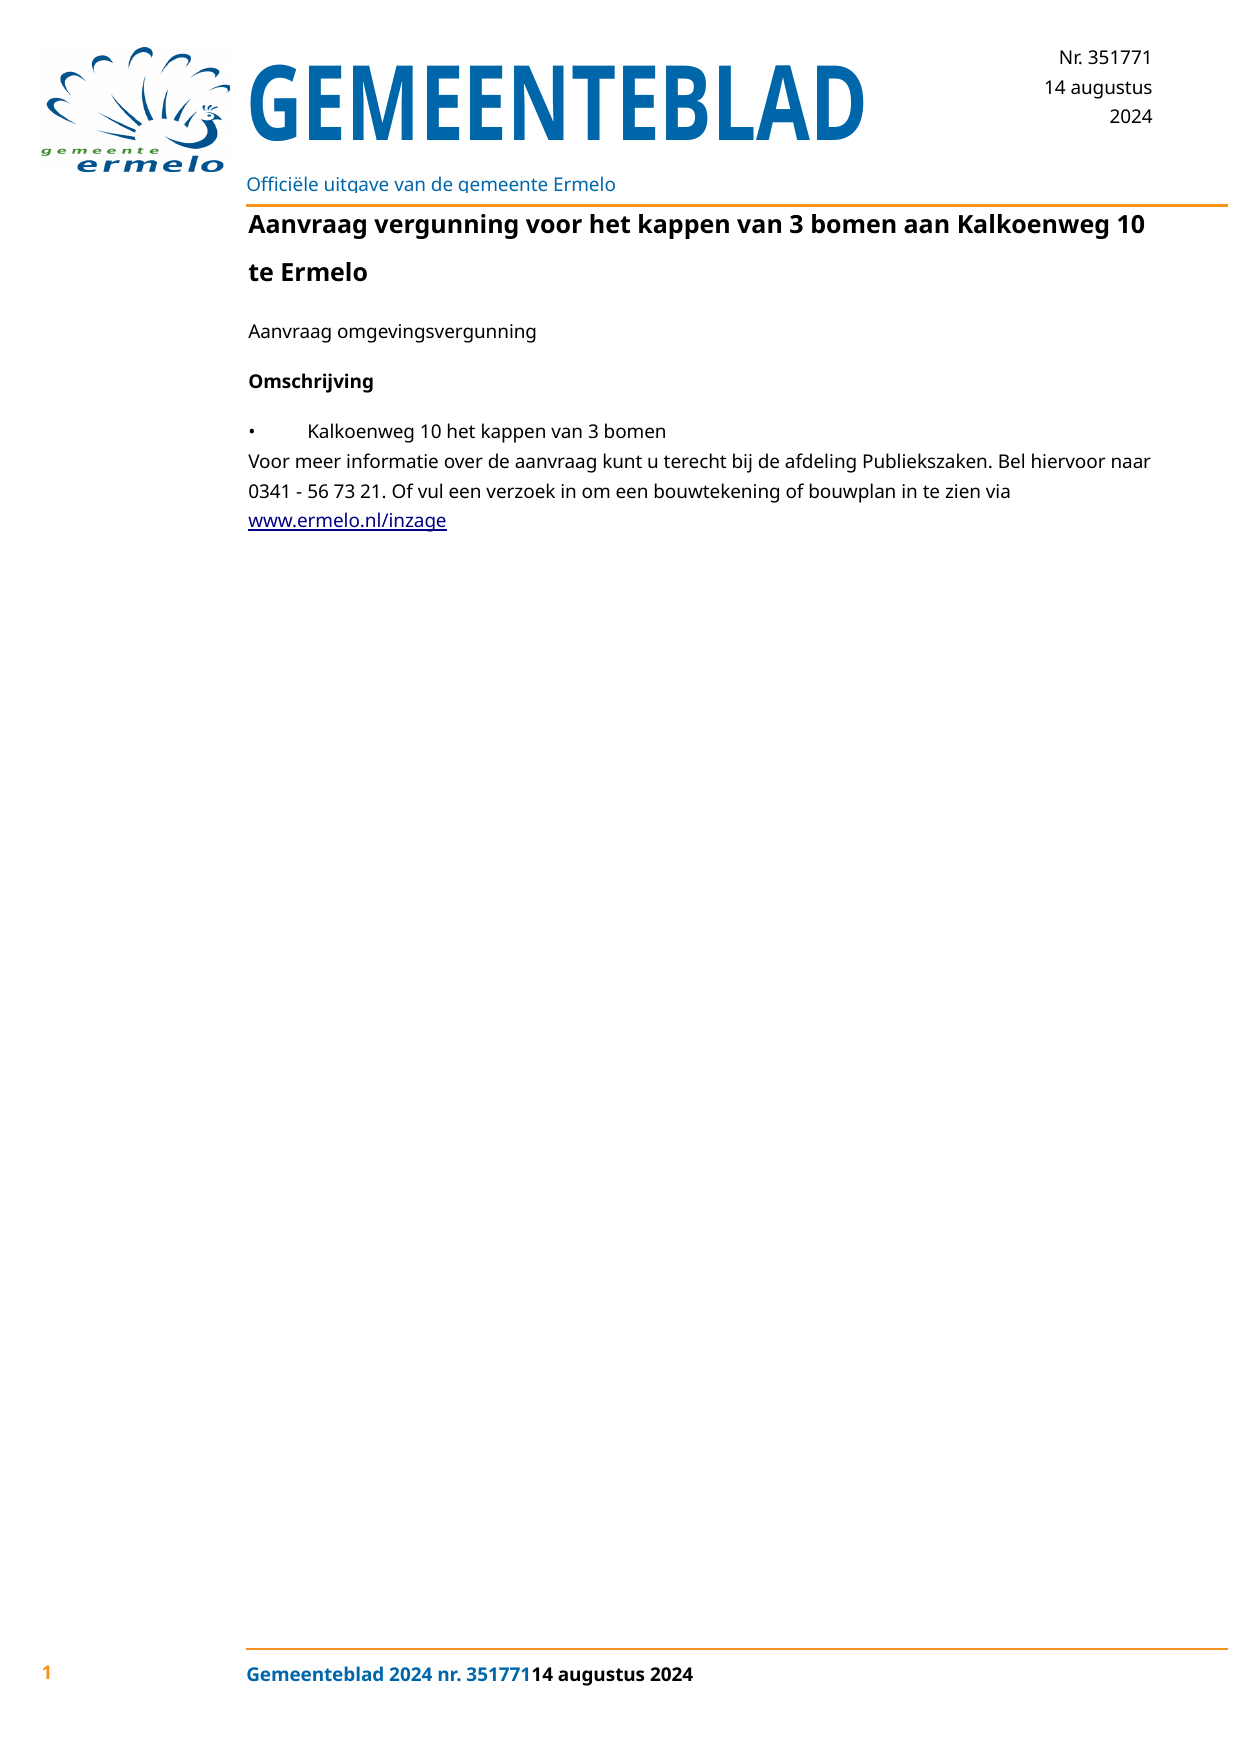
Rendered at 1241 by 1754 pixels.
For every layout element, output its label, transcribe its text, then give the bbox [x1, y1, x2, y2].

list Kalkoenweg 10 het kappen van 3 bomen [248, 419, 1152, 444]
text Voor meer informatie over de aanvraag kunt u terecht bij de afdeling Publiekszaken. Bel hiervoor naar 0341 - 56 73 21. Of vul een verzoek in om een bouwtekening of bouwplan in te zien via www.ermelo.nl/inzage [248, 448, 1152, 533]
text Aanvraag omgevingsvergunning [248, 318, 1152, 344]
text Aanvraag vergunning voor het kappen van 3 bomen aan Kalkoenweg 10 te Ermelo [248, 207, 1152, 288]
text Omschrijving [248, 368, 1152, 394]
picture [41, 47, 231, 172]
